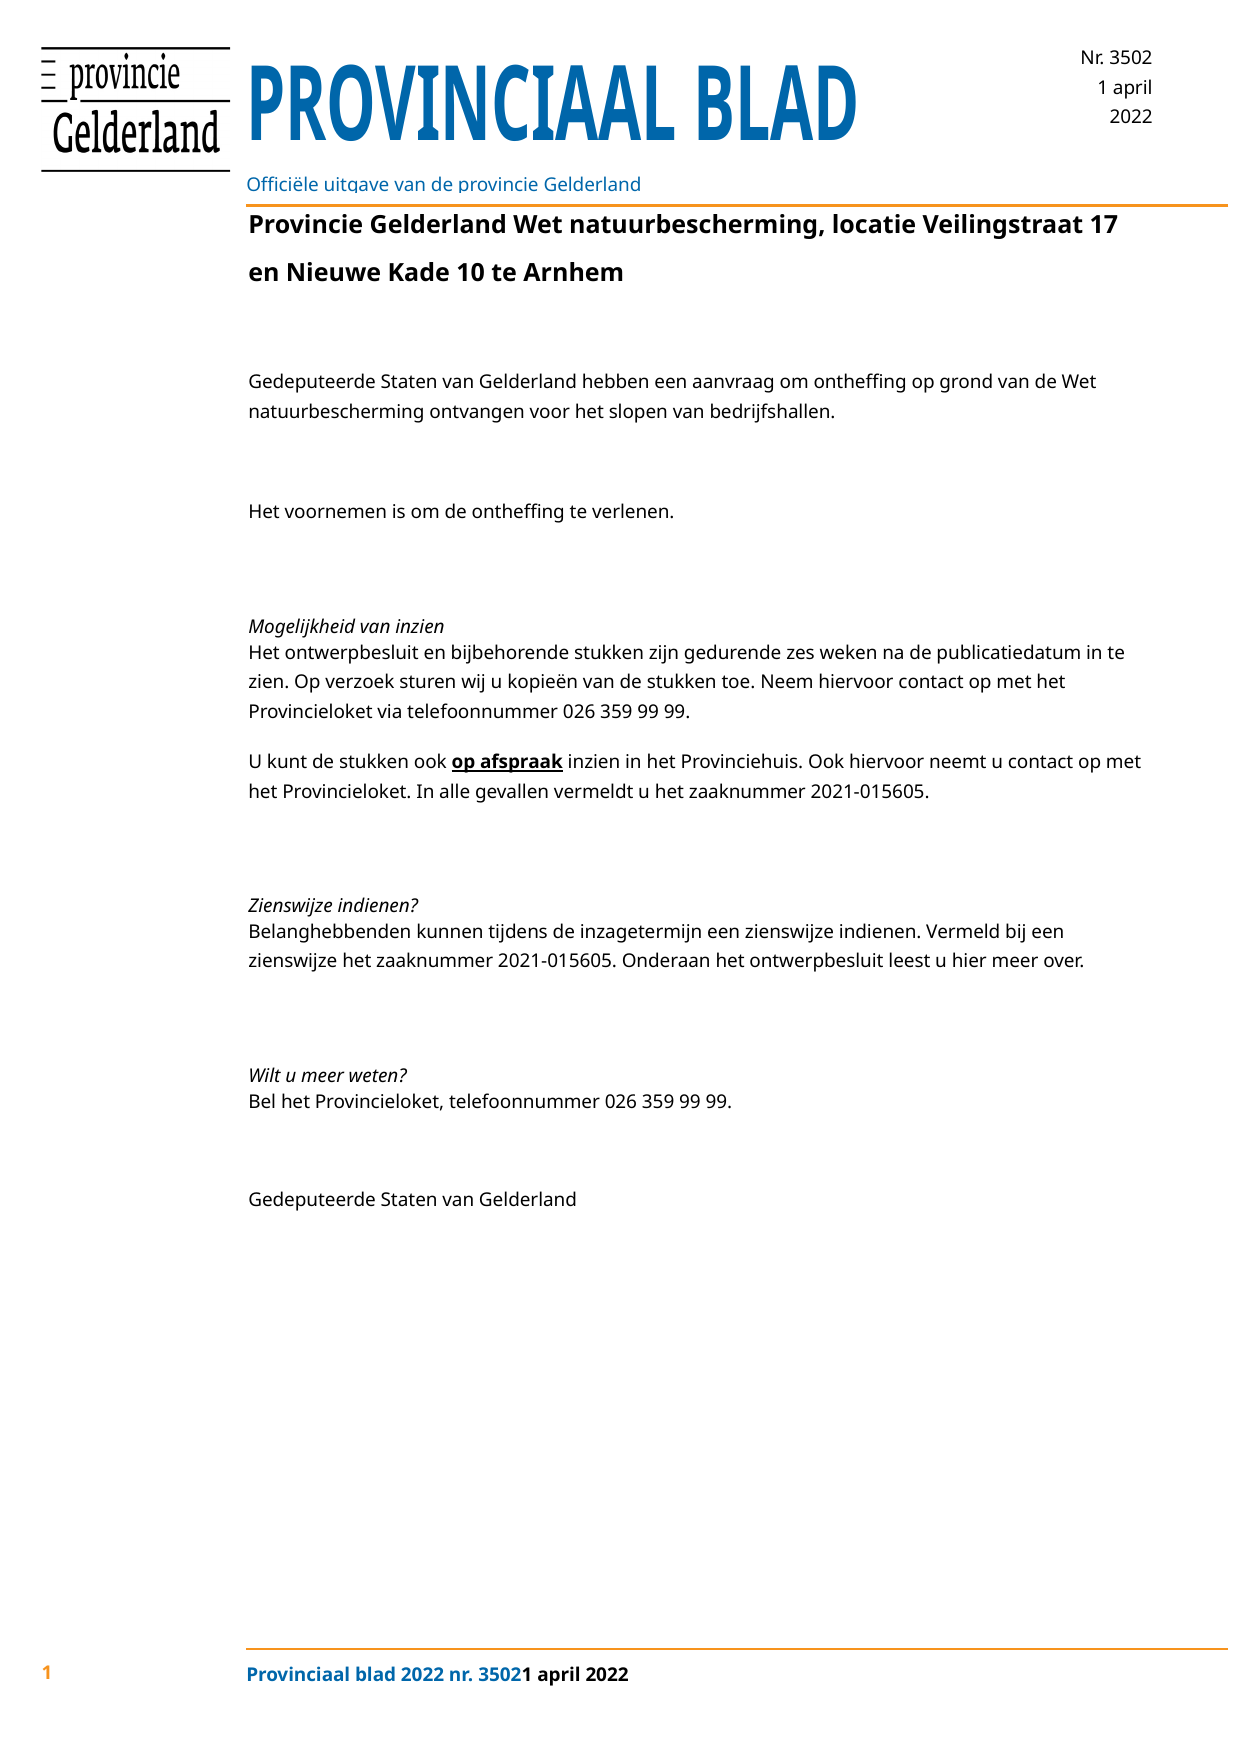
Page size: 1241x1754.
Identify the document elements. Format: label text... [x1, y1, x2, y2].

picture [41, 47, 231, 172]
text Gedeputeerde Staten van Gelderland [248, 1186, 1152, 1212]
text U kunt de stukken ook op afspraak inzien in het Provinciehuis. Ook hiervoor neemt u contact op met het Provincieloket. In alle gevallen vermeldt u het zaaknummer 2021-015605. [248, 748, 1152, 804]
text Gedeputeerde Staten van Gelderland hebben een aanvraag om ontheffing op grond van de Wet natuurbescherming ontvangen voor het slopen van bedrijfshallen. [248, 368, 1152, 424]
text Zienswijze indienen? [248, 892, 1152, 918]
text Provincie Gelderland Wet natuurbescherming, locatie Veilingstraat 17 en Nieuwe Kade 10 te Arnhem [248, 207, 1152, 288]
text Bel het Provincieloket, telefoonnummer 026 359 99 99. [248, 1088, 1152, 1113]
text Mogelijkheid van inzien [248, 613, 1152, 639]
text Wilt u meer weten? [248, 1062, 1152, 1088]
text Belanghebbenden kunnen tijdens de inzagetermijn een zienswijze indienen. Vermeld bij een zienswijze het zaaknummer 2021-015605. Onderaan het ontwerpbesluit leest u hier meer over. [248, 918, 1152, 973]
text Het voornemen is om de ontheffing te verlenen. [248, 499, 1152, 524]
text Het ontwerpbesluit en bijbehorende stukken zijn gedurende zes weken na de publicatiedatum in te zien. Op verzoek sturen wij u kopieën van de stukken toe. Neem hiervoor contact op met het Provincieloket via telefoonnummer 026 359 99 99. [248, 639, 1152, 724]
